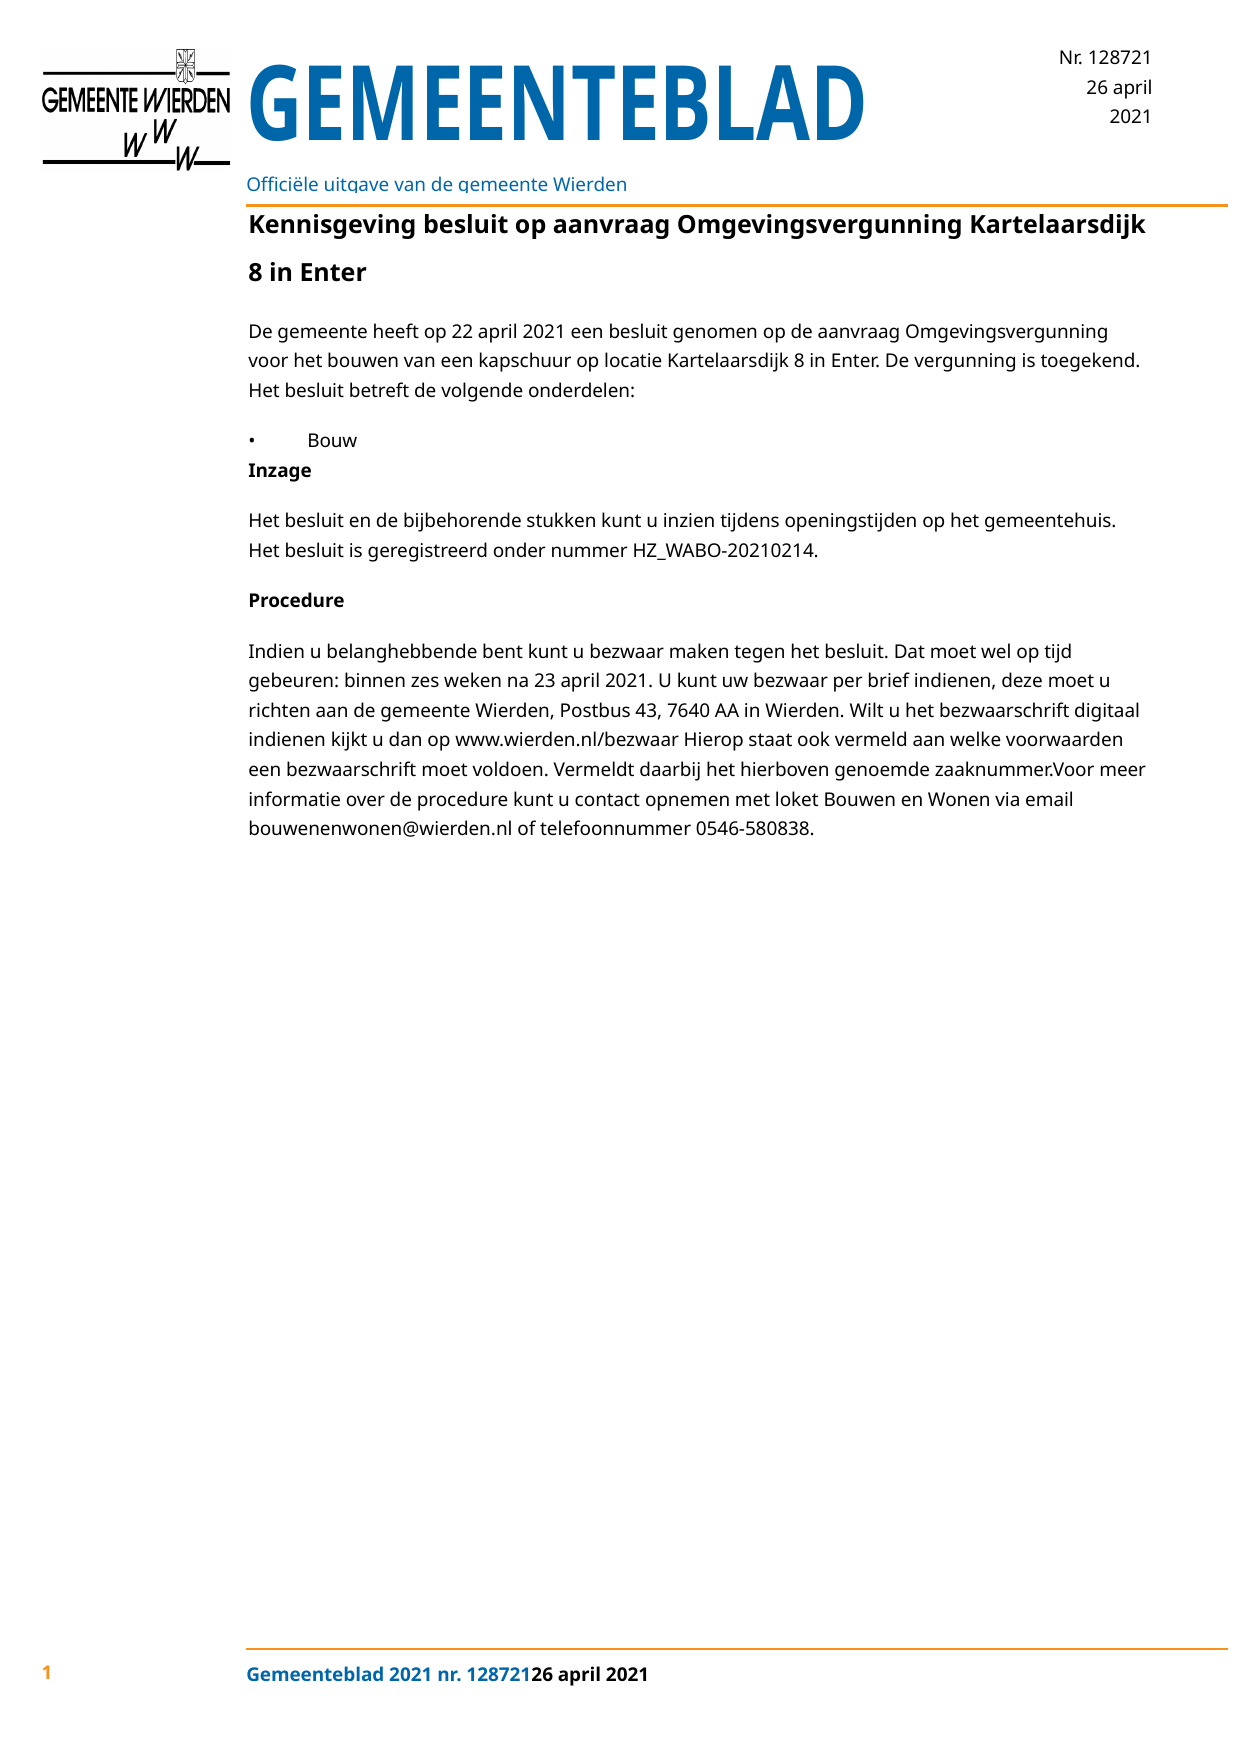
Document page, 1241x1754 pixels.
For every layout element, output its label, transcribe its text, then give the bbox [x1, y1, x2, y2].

text Indien u belanghebbende bent kunt u bezwaar maken tegen het besluit. Dat moet wel op tijd gebeuren: binnen zes weken na 23 april 2021. U kunt uw bezwaar per brief indienen, deze moet u richten aan de gemeente Wierden, Postbus 43, 7640 AA in Wierden. Wilt u het bezwaarschrift digitaal indienen kijkt u dan op www.wierden.nl/bezwaar Hierop staat ook vermeld aan welke voorwaarden een bezwaarschrift moet voldoen. Vermeldt daarbij het hierboven genoemde zaaknummer.Voor meer informatie over de procedure kunt u contact opnemen met loket Bouwen en Wonen via email bouwenenwonen@wierden.nl of telefoonnummer 0546-580838. [248, 638, 1152, 841]
text Procedure [248, 587, 1152, 613]
text Inzage [248, 457, 1152, 483]
text Kennisgeving besluit op aanvraag Omgevingsvergunning Kartelaarsdijk 8 in Enter [248, 207, 1152, 288]
picture [41, 47, 231, 172]
list Bouw [248, 427, 1152, 453]
text Het besluit en de bijbehorende stukken kunt u inzien tijdens openingstijden op het gemeentehuis. Het besluit is geregistreerd onder nummer HZ_WABO-20210214. [248, 507, 1152, 563]
text De gemeente heeft op 22 april 2021 een besluit genomen op de aanvraag Omgevingsvergunning voor het bouwen van een kapschuur op locatie Kartelaarsdijk 8 in Enter. De vergunning is toegekend. Het besluit betreft de volgende onderdelen: [248, 318, 1152, 403]
